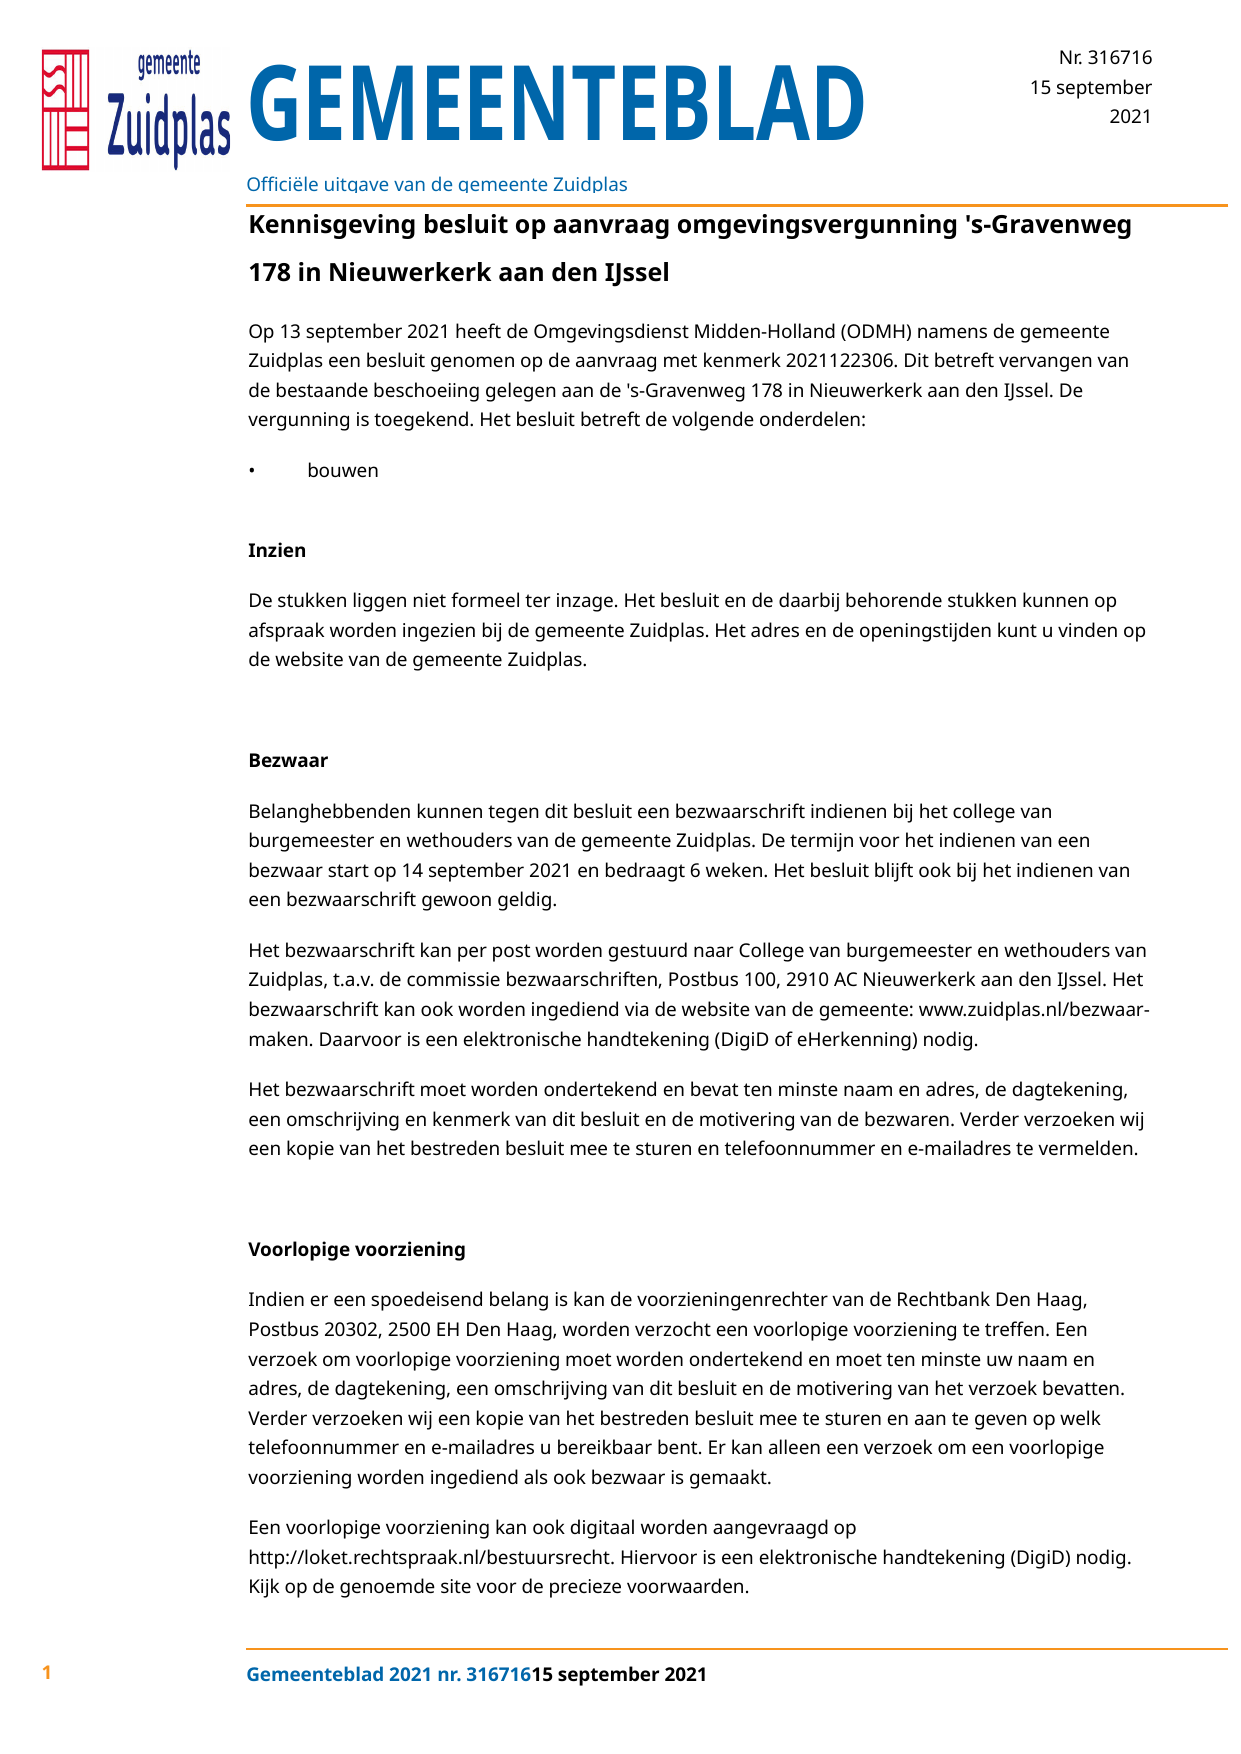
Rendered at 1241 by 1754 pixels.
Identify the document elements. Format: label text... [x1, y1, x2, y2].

text Het bezwaarschrift moet worden ondertekend en bevat ten minste naam en adres, de dagtekening, een omschrijving en kenmerk van dit besluit en de motivering van de bezwaren. Verder verzoeken wij een kopie van het bestreden besluit mee te sturen en telefoonnummer en e-mailadres te vermelden. [248, 1076, 1152, 1161]
text De stukken liggen niet formeel ter inzage. Het besluit en de daarbij behorende stukken kunnen op afspraak worden ingezien bij de gemeente Zuidplas. Het adres en de openingstijden kunt u vinden op de website van de gemeente Zuidplas. [248, 587, 1152, 672]
picture [41, 47, 231, 172]
text Indien er een spoedeisend belang is kan de voorzieningenrechter van de Rechtbank Den Haag, Postbus 20302, 2500 EH Den Haag, worden verzocht een voorlopige voorziening te treffen. Een verzoek om voorlopige voorziening moet worden ondertekend en moet ten minste uw naam en adres, de dagtekening, een omschrijving van dit besluit en de motivering van het verzoek bevatten. Verder verzoeken wij een kopie van het bestreden besluit mee te sturen en aan te geven op welk telefoonnummer en e-mailadres u bereikbaar bent. Er kan alleen een verzoek om een voorlopige voorziening worden ingediend als ook bezwaar is gemaakt. [248, 1287, 1152, 1490]
text Bezwaar [248, 747, 1152, 773]
list bouwen [248, 457, 1152, 483]
text Belanghebbenden kunnen tegen dit besluit een bezwaarschrift indienen bij het college van burgemeester en wethouders van de gemeente Zuidplas. De termijn voor het indienen van een bezwaar start op 14 september 2021 en bedraagt 6 weken. Het besluit blijft ook bij het indienen van een bezwaarschrift gewoon geldig. [248, 798, 1152, 912]
text Het bezwaarschrift kan per post worden gestuurd naar College van burgemeester en wethouders van Zuidplas, t.a.v. de commissie bezwaarschriften, Postbus 100, 2910 AC Nieuwerkerk aan den IJssel. Het bezwaarschrift kan ook worden ingediend via de website van de gemeente: www.zuidplas.nl/bezwaar-maken. Daarvoor is een elektronische handtekening (DigiD of eHerkenning) nodig. [248, 937, 1152, 1052]
text Voorlopige voorziening [248, 1236, 1152, 1262]
text Inzien [248, 537, 1152, 563]
text Een voorlopige voorziening kan ook digitaal worden aangevraagd op http://loket.rechtspraak.nl/bestuursrecht. Hiervoor is een elektronische handtekening (DigiD) nodig. Kijk op de genoemde site voor de precieze voorwaarden. [248, 1514, 1152, 1599]
text Op 13 september 2021 heeft de Omgevingsdienst Midden-Holland (ODMH) namens de gemeente Zuidplas een besluit genomen op de aanvraag met kenmerk 2021122306. Dit betreft vervangen van de bestaande beschoeiing gelegen aan de 's-Gravenweg 178 in Nieuwerkerk aan den IJssel. De vergunning is toegekend. Het besluit betreft de volgende onderdelen: [248, 318, 1152, 432]
text Kennisgeving besluit op aanvraag omgevingsvergunning 's-Gravenweg 178 in Nieuwerkerk aan den IJssel [248, 207, 1152, 288]
